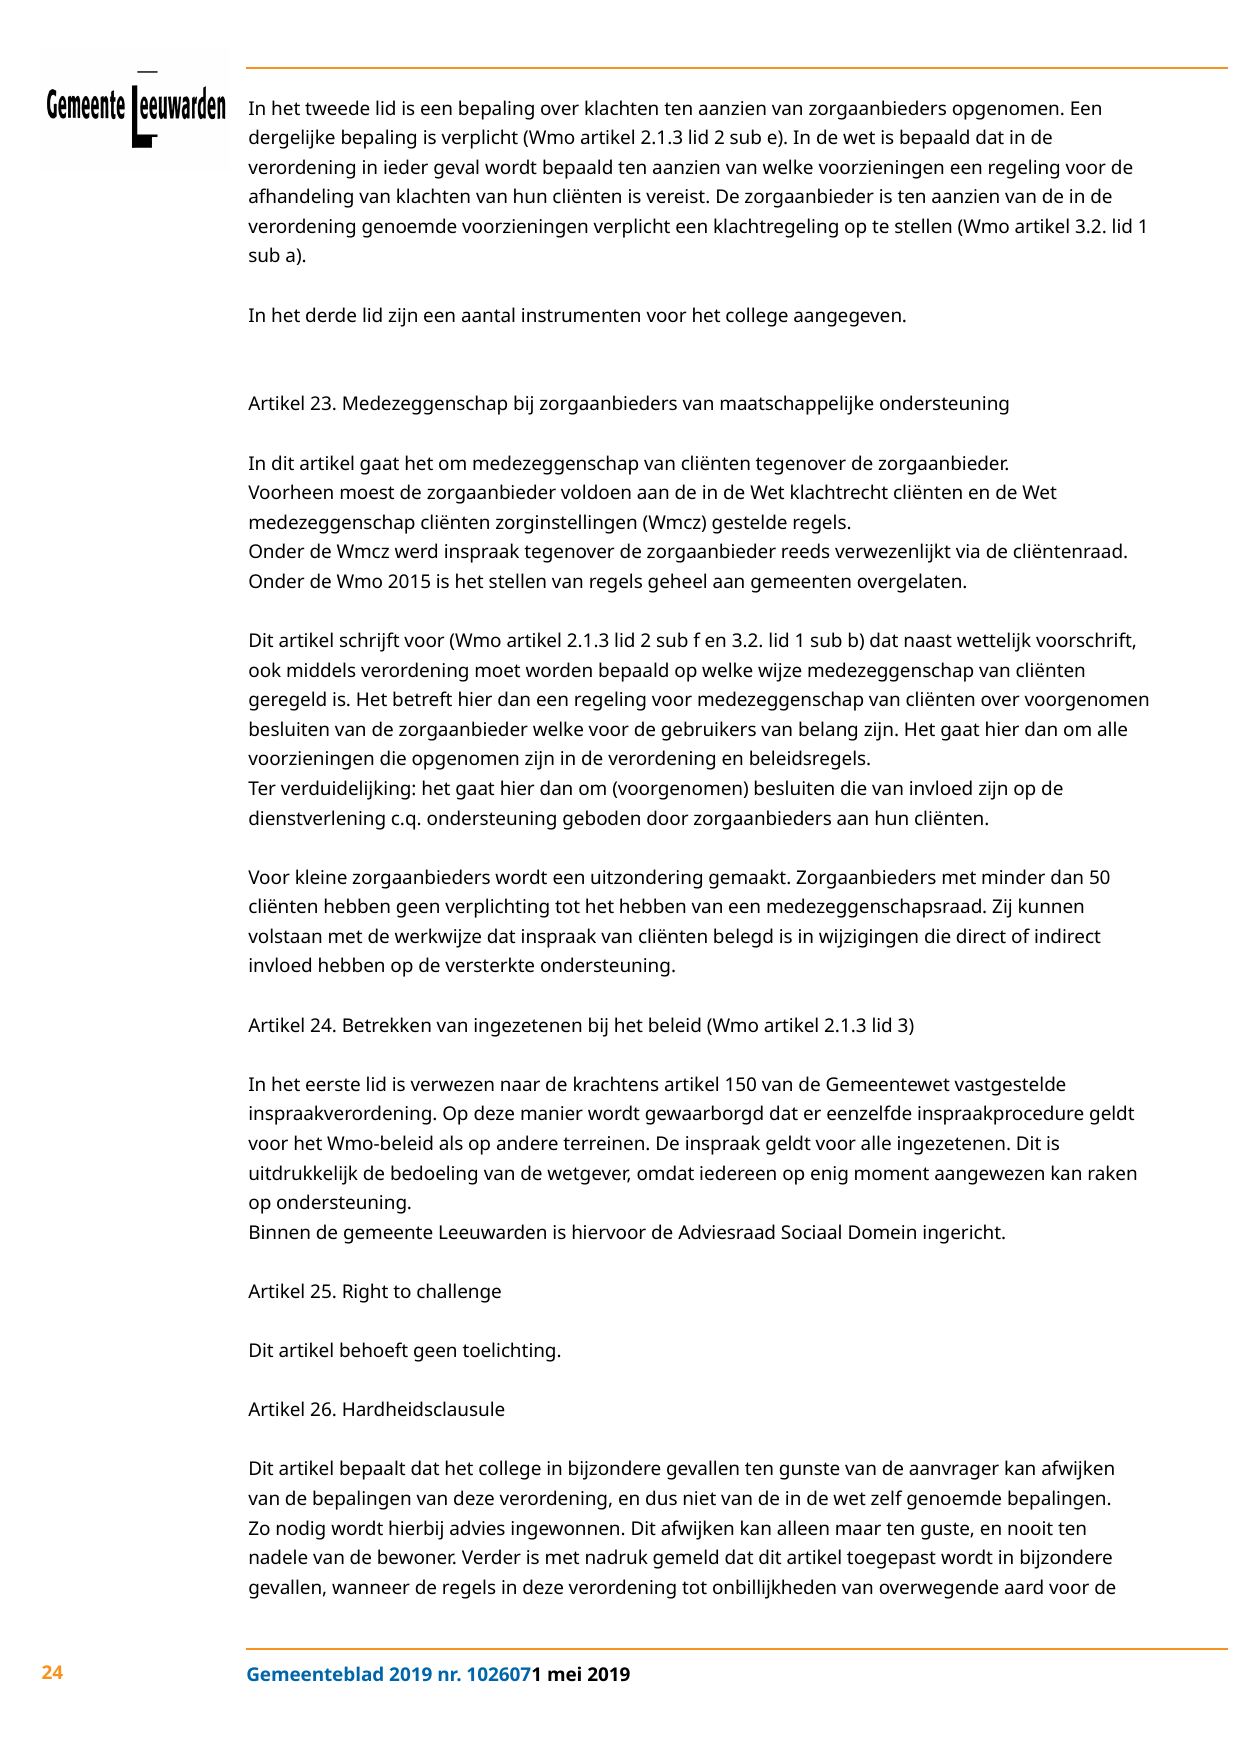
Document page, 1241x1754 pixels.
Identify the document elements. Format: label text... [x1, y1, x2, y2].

text Ter verduidelijking: het gaat hier dan om (voorgenomen) besluiten die van invloed zijn op de dienstverlening c.q. ondersteuning geboden door zorgaanbieders aan hun cliënten. [248, 775, 1152, 831]
text Artikel 25. Right to challenge [248, 1278, 1152, 1304]
text Voorheen moest de zorgaanbieder voldoen aan de in de Wet klachtrecht cliënten en de Wet medezeggenschap cliënten zorginstellingen (Wmcz) gestelde regels. [248, 479, 1152, 535]
text Dit artikel schrijft voor (Wmo artikel 2.1.3 lid 2 sub f en 3.2. lid 1 sub b) dat naast wettelijk voorschrift, ook middels verordening moet worden bepaald op welke wijze medezeggenschap van cliënten geregeld is. Het betreft hier dan een regeling voor medezeggenschap van cliënten over voorgenomen besluiten van de zorgaanbieder welke voor de gebruikers van belang zijn. Het gaat hier dan om alle voorzieningen die opgenomen zijn in de verordening en beleidsregels. [248, 627, 1152, 771]
picture [41, 47, 231, 172]
text Dit artikel behoeft geen toelichting. [248, 1337, 1152, 1363]
text Binnen de gemeente Leeuwarden is hiervoor de Adviesraad Sociaal Domein ingericht. [248, 1219, 1152, 1245]
text Voor kleine zorgaanbieders wordt een uitzondering gemaakt. Zorgaanbieders met minder dan 50 cliënten hebben geen verplichting tot het hebben van een medezeggenschapsraad. Zij kunnen volstaan met de werkwijze dat inspraak van cliënten belegd is in wijzigingen die direct of indirect invloed hebben op de versterkte ondersteuning. [248, 864, 1152, 978]
text In het eerste lid is verwezen naar de krachtens artikel 150 van de Gemeentewet vastgestelde inspraakverordening. Op deze manier wordt gewaarborgd dat er eenzelfde inspraakprocedure geldt voor het Wmo-beleid als op andere terreinen. De inspraak geldt voor alle ingezetenen. Dit is uitdrukkelijk de bedoeling van de wetgever, omdat iedereen op enig moment aangewezen kan raken op ondersteuning. [248, 1071, 1152, 1215]
text Onder de Wmcz werd inspraak tegenover de zorgaanbieder reeds verwezenlijkt via de cliëntenraad. Onder de Wmo 2015 is het stellen van regels geheel aan gemeenten overgelaten. [248, 538, 1152, 594]
text Zo nodig wordt hierbij advies ingewonnen. Dit afwijken kan alleen maar ten guste, en nooit ten nadele van de bewoner. Verder is met nadruk gemeld dat dit artikel toegepast wordt in bijzondere gevallen, wanneer de regels in deze verordening tot onbillijkheden van overwegende aard voor de [248, 1515, 1152, 1600]
text Artikel 24. Betrekken van ingezetenen bij het beleid (Wmo artikel 2.1.3 lid 3) [248, 1012, 1152, 1038]
text Artikel 23. Medezeggenschap bij zorgaanbieders van maatschappelijke ondersteuning [248, 391, 1152, 416]
text Artikel 26. Hardheidsclausule [248, 1396, 1152, 1422]
text In dit artikel gaat het om medezeggenschap van cliënten tegenover de zorgaanbieder. [248, 450, 1152, 476]
text Dit artikel bepaalt dat het college in bijzondere gevallen ten gunste van de aanvrager kan afwijken van de bepalingen van deze verordening, en dus niet van de in de wet zelf genoemde bepalingen. [248, 1456, 1152, 1511]
text In het derde lid zijn een aantal instrumenten voor het college aangegeven. [248, 302, 1152, 328]
text In het tweede lid is een bepaling over klachten ten aanzien van zorgaanbieders opgenomen. Een dergelijke bepaling is verplicht (Wmo artikel 2.1.3 lid 2 sub e). In de wet is bepaald dat in de verordening in ieder geval wordt bepaald ten aanzien van welke voorzieningen een regeling voor de afhandeling van klachten van hun cliënten is vereist. De zorgaanbieder is ten aanzien van de in de verordening genoemde voorzieningen verplicht een klachtregeling op te stellen (Wmo artikel 3.2. lid 1 sub a). [248, 95, 1152, 268]
